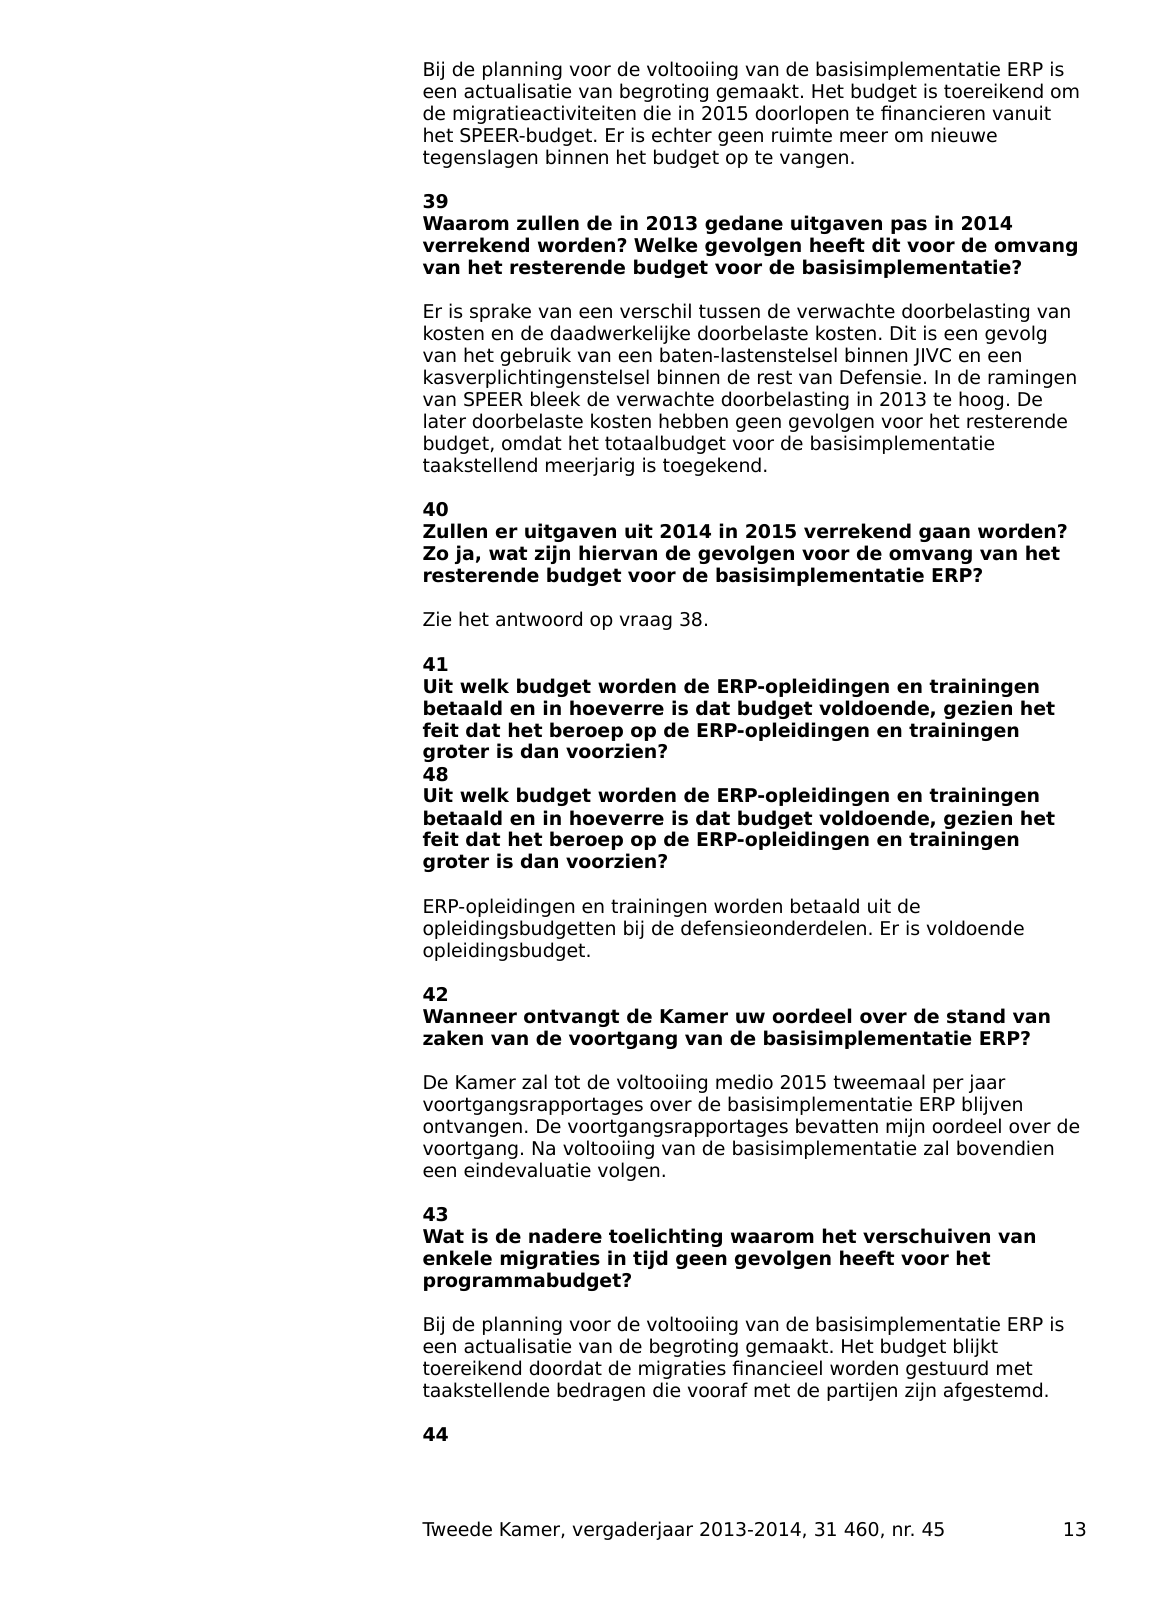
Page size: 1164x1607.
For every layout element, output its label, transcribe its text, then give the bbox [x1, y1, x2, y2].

text 44 [422, 1424, 1087, 1446]
text 48 [422, 763, 1087, 785]
text Zullen er uitgaven uit 2014 in 2015 verrekend gaan worden? Zo ja, wat zijn hiervan de gevolgen voor de omvang van het resterende budget voor de basisimplementatie ERP? [422, 521, 1087, 587]
text 41 [422, 653, 1087, 676]
text 42 [422, 984, 1087, 1006]
text Er is sprake van een verschil tussen de verwachte doorbelasting van kosten en de daadwerkelijke doorbelaste kosten. Dit is een gevolg van het gebruik van een baten-lastenstelsel binnen JIVC en een kasverplichtingenstelsel binnen de rest van Defensie. In de ramingen van SPEER bleek de verwachte doorbelasting in 2013 te hoog. De later doorbelaste kosten hebben geen gevolgen voor het resterende budget, omdat het totaalbudget voor de basisimplementatie taakstellend meerjarig is toegekend. [422, 301, 1087, 477]
text Wat is de nadere toelichting waarom het verschuiven van enkele migraties in tijd geen gevolgen heeft voor het programmabudget? [422, 1226, 1087, 1292]
text 39 [422, 191, 1087, 213]
text Wanneer ontvangt de Kamer uw oordeel over de stand van zaken van de voortgang van de basisimplementatie ERP? [422, 1006, 1087, 1049]
text 40 [422, 499, 1087, 521]
text Zie het antwoord op vraag 38. [422, 609, 1087, 631]
text Uit welk budget worden de ERP-opleidingen en trainingen betaald en in hoeverre is dat budget voldoende, gezien het feit dat het beroep op de ERP-opleidingen en trainingen groter is dan voorzien? [422, 676, 1087, 763]
text ERP-opleidingen en trainingen worden betaald uit de opleidingsbudgetten bij de defensieonderdelen. Er is voldoende opleidingsbudget. [422, 896, 1087, 961]
text Waarom zullen de in 2013 gedane uitgaven pas in 2014 verrekend worden? Welke gevolgen heeft dit voor de omvang van het resterende budget voor de basisimplementatie? [422, 213, 1087, 279]
text 43 [422, 1204, 1087, 1226]
text Uit welk budget worden de ERP-opleidingen en trainingen betaald en in hoeverre is dat budget voldoende, gezien het feit dat het beroep op de ERP-opleidingen en trainingen groter is dan voorzien? [422, 785, 1087, 873]
text Bij de planning voor de voltooiing van de basisimplementatie ERP is een actualisatie van de begroting gemaakt. Het budget blijkt toereikend doordat de migraties financieel worden gestuurd met taakstellende bedragen die vooraf met de partijen zijn afgestemd. [422, 1314, 1087, 1402]
text De Kamer zal tot de voltooiing medio 2015 tweemaal per jaar voortgangsrapportages over de basisimplementatie ERP blijven ontvangen. De voortgangsrapportages bevatten mijn oordeel over de voortgang. Na voltooiing van de basisimplementatie zal bovendien een eindevaluatie volgen. [422, 1072, 1087, 1182]
text Bij de planning voor de voltooiing van de basisimplementatie ERP is een actualisatie van begroting gemaakt. Het budget is toereikend om de migratieactiviteiten die in 2015 doorlopen te financieren vanuit het SPEER-budget. Er is echter geen ruimte meer om nieuwe tegenslagen binnen het budget op te vangen. [422, 59, 1087, 169]
